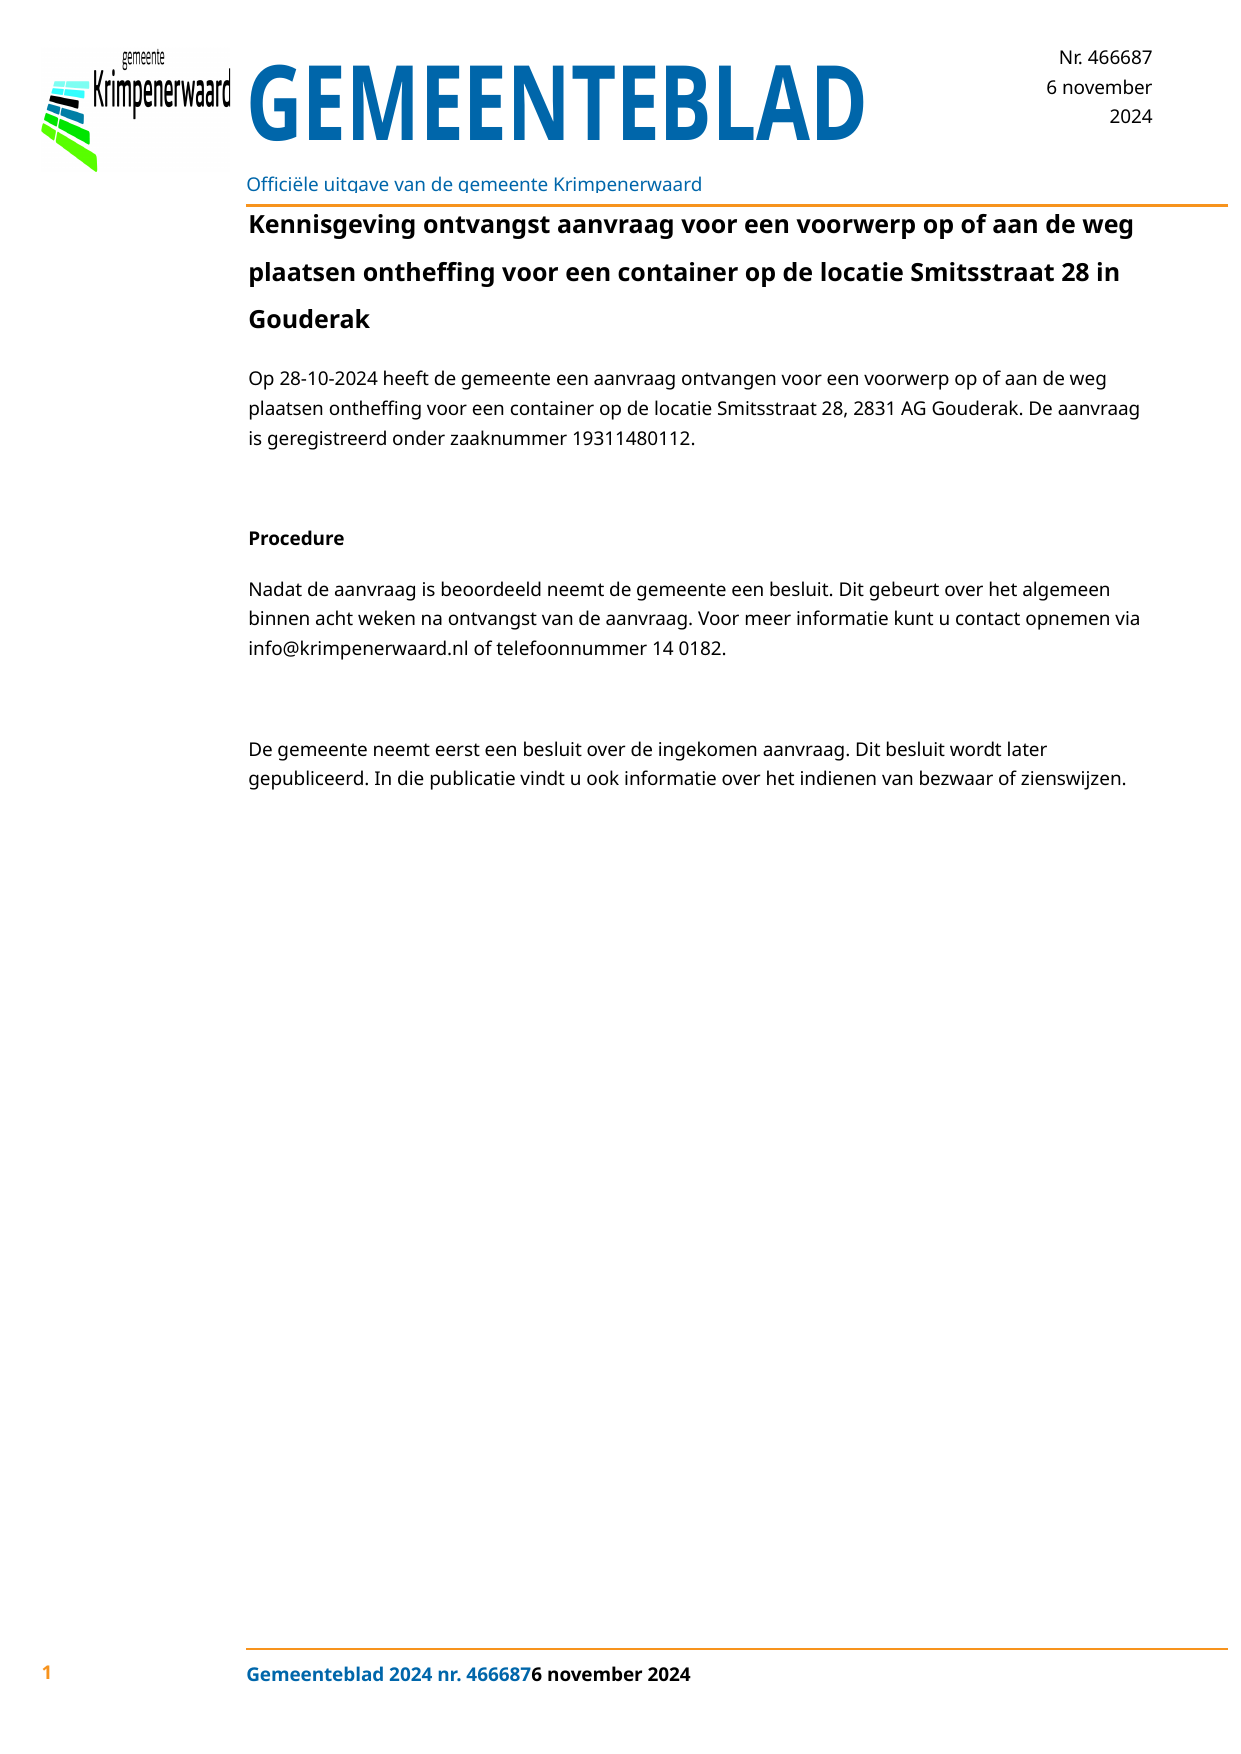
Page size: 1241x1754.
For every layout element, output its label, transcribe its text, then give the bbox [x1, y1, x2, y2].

text De gemeente neemt eerst een besluit over de ingekomen aanvraag. Dit besluit wordt later gepubliceerd. In die publicatie vindt u ook informatie over het indienen van bezwaar of zienswijzen. [248, 736, 1152, 791]
text Kennisgeving ontvangst aanvraag voor een voorwerp op of aan de weg plaatsen ontheffing voor een container op de locatie Smitsstraat 28 in Gouderak [248, 207, 1152, 336]
text Procedure [248, 526, 1152, 551]
text Op 28-10-2024 heeft de gemeente een aanvraag ontvangen voor een voorwerp op of aan de weg plaatsen ontheffing voor een container op de locatie Smitsstraat 28, 2831 AG Gouderak. De aanvraag is geregistreerd onder zaaknummer 19311480112. [248, 366, 1152, 450]
picture [41, 47, 231, 172]
text Nadat de aanvraag is beoordeeld neemt de gemeente een besluit. Dit gebeurt over het algemeen binnen acht weken na ontvangst van de aanvraag. Voor meer informatie kunt u contact opnemen via info@krimpenerwaard.nl of telefoonnummer 14 0182. [248, 576, 1152, 661]
